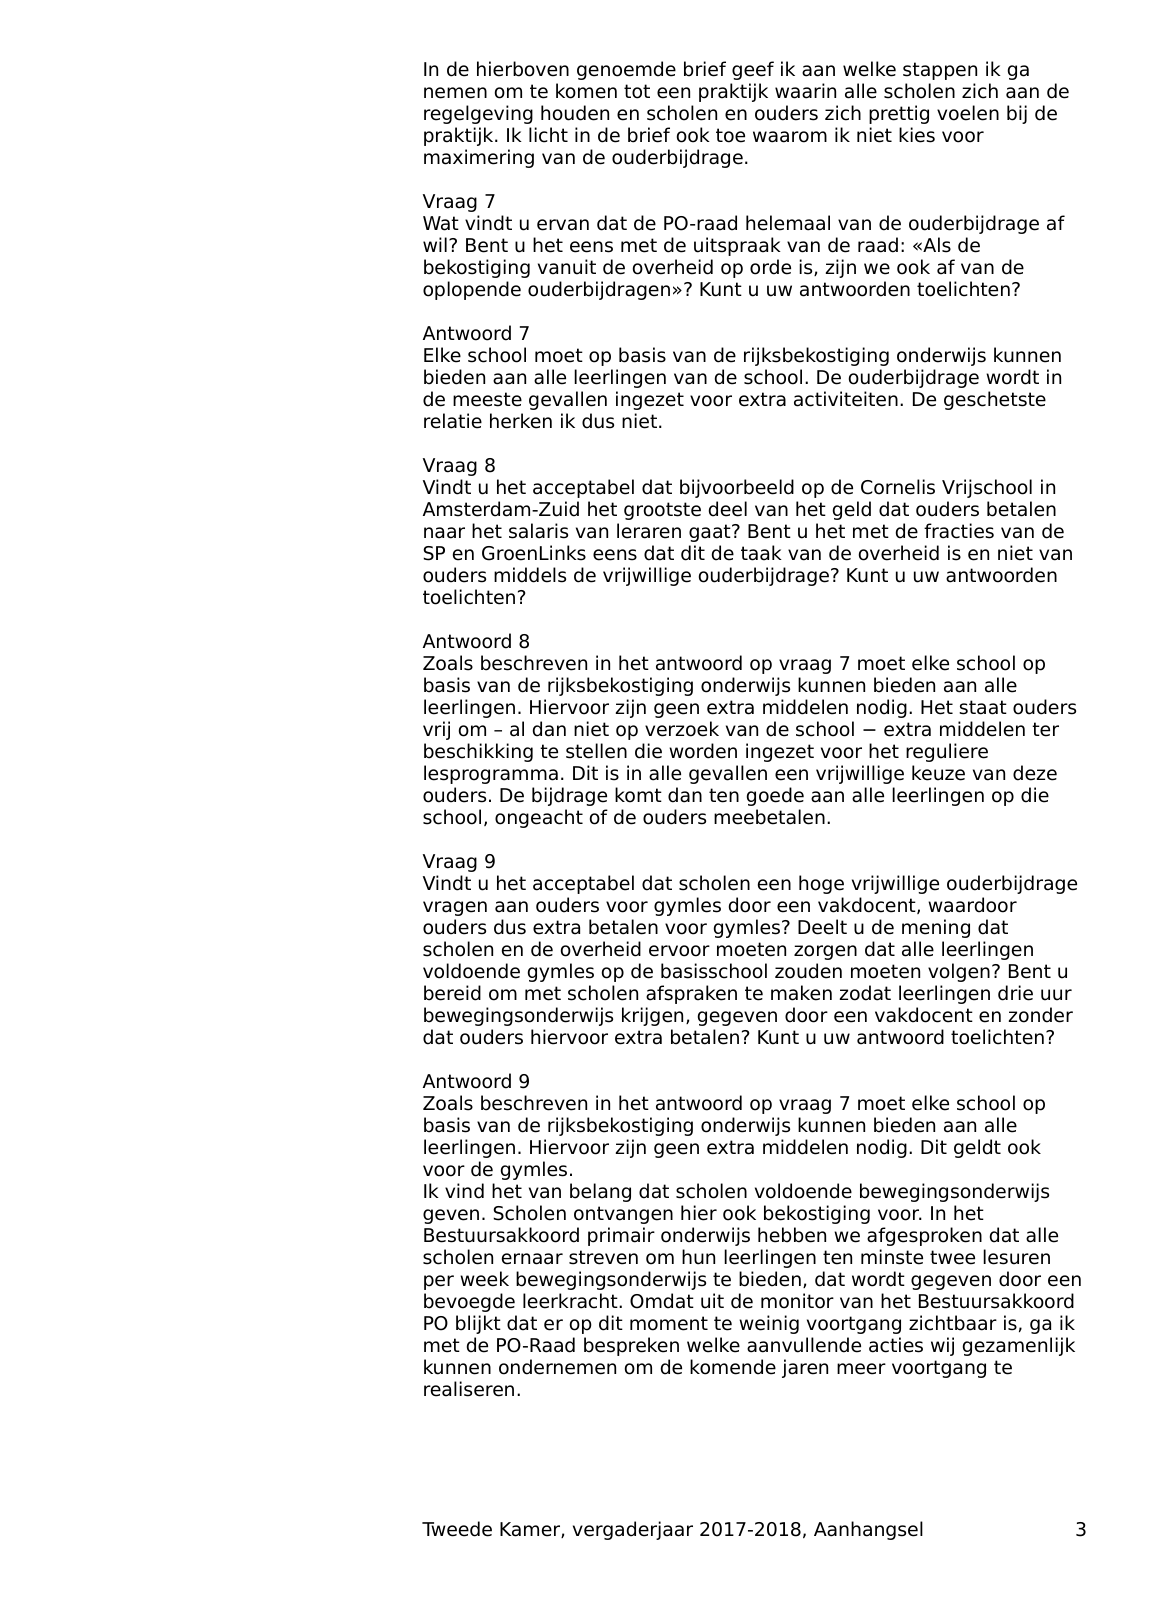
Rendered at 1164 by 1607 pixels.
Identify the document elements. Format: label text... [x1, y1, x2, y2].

text Ik vind het van belang dat scholen voldoende bewegingsonderwijs geven. Scholen ontvangen hier ook bekostiging voor. In het Bestuursakkoord primair onderwijs hebben we afgesproken dat alle scholen ernaar streven om hun leerlingen ten minste twee lesuren per week bewegingsonderwijs te bieden, dat wordt gegeven door een bevoegde leerkracht. Omdat uit de monitor van het Bestuursakkoord PO blijkt dat er op dit moment te weinig voortgang zichtbaar is, ga ik met de PO-Raad bespreken welke aanvullende acties wij gezamenlijk kunnen ondernemen om de komende jaren meer voortgang te realiseren. [422, 1181, 1087, 1401]
text In de hierboven genoemde brief geef ik aan welke stappen ik ga nemen om te komen tot een praktijk waarin alle scholen zich aan de regelgeving houden en scholen en ouders zich prettig voelen bij de praktijk. Ik licht in de brief ook toe waarom ik niet kies voor maximering van de ouderbijdrage. [422, 59, 1087, 169]
text Elke school moet op basis van de rijksbekostiging onderwijs kunnen bieden aan alle leerlingen van de school. De ouderbijdrage wordt in de meeste gevallen ingezet voor extra activiteiten. De geschetste relatie herken ik dus niet. [422, 345, 1087, 433]
text Zoals beschreven in het antwoord op vraag 7 moet elke school op basis van de rijksbekostiging onderwijs kunnen bieden aan alle leerlingen. Hiervoor zijn geen extra middelen nodig. Dit geldt ook voor de gymles. [422, 1093, 1087, 1181]
text Vraag 8 [422, 455, 1087, 477]
text Antwoord 8 [422, 631, 1087, 653]
text Vraag 7 [422, 191, 1087, 213]
text Wat vindt u ervan dat de PO-raad helemaal van de ouderbijdrage af wil? Bent u het eens met de uitspraak van de raad: «Als de bekostiging vanuit de overheid op orde is, zijn we ook af van de oplopende ouderbijdragen»? Kunt u uw antwoorden toelichten? [422, 213, 1087, 301]
text Zoals beschreven in het antwoord op vraag 7 moet elke school op basis van de rijksbekostiging onderwijs kunnen bieden aan alle leerlingen. Hiervoor zijn geen extra middelen nodig. Het staat ouders vrij om – al dan niet op verzoek van de school − extra middelen ter beschikking te stellen die worden ingezet voor het reguliere lesprogramma. Dit is in alle gevallen een vrijwillige keuze van deze ouders. De bijdrage komt dan ten goede aan alle leerlingen op die school, ongeacht of de ouders meebetalen. [422, 653, 1087, 829]
text Antwoord 7 [422, 323, 1087, 345]
text Antwoord 9 [422, 1071, 1087, 1093]
text Vindt u het acceptabel dat scholen een hoge vrijwillige ouderbijdrage vragen aan ouders voor gymles door een vakdocent, waardoor ouders dus extra betalen voor gymles? Deelt u de mening dat scholen en de overheid ervoor moeten zorgen dat alle leerlingen voldoende gymles op de basisschool zouden moeten volgen? Bent u bereid om met scholen afspraken te maken zodat leerlingen drie uur bewegingsonderwijs krijgen, gegeven door een vakdocent en zonder dat ouders hiervoor extra betalen? Kunt u uw antwoord toelichten? [422, 873, 1087, 1049]
text Vraag 9 [422, 851, 1087, 873]
text Vindt u het acceptabel dat bijvoorbeeld op de Cornelis Vrijschool in Amsterdam-Zuid het grootste deel van het geld dat ouders betalen naar het salaris van leraren gaat? Bent u het met de fracties van de SP en GroenLinks eens dat dit de taak van de overheid is en niet van ouders middels de vrijwillige ouderbijdrage? Kunt u uw antwoorden toelichten? [422, 477, 1087, 609]
